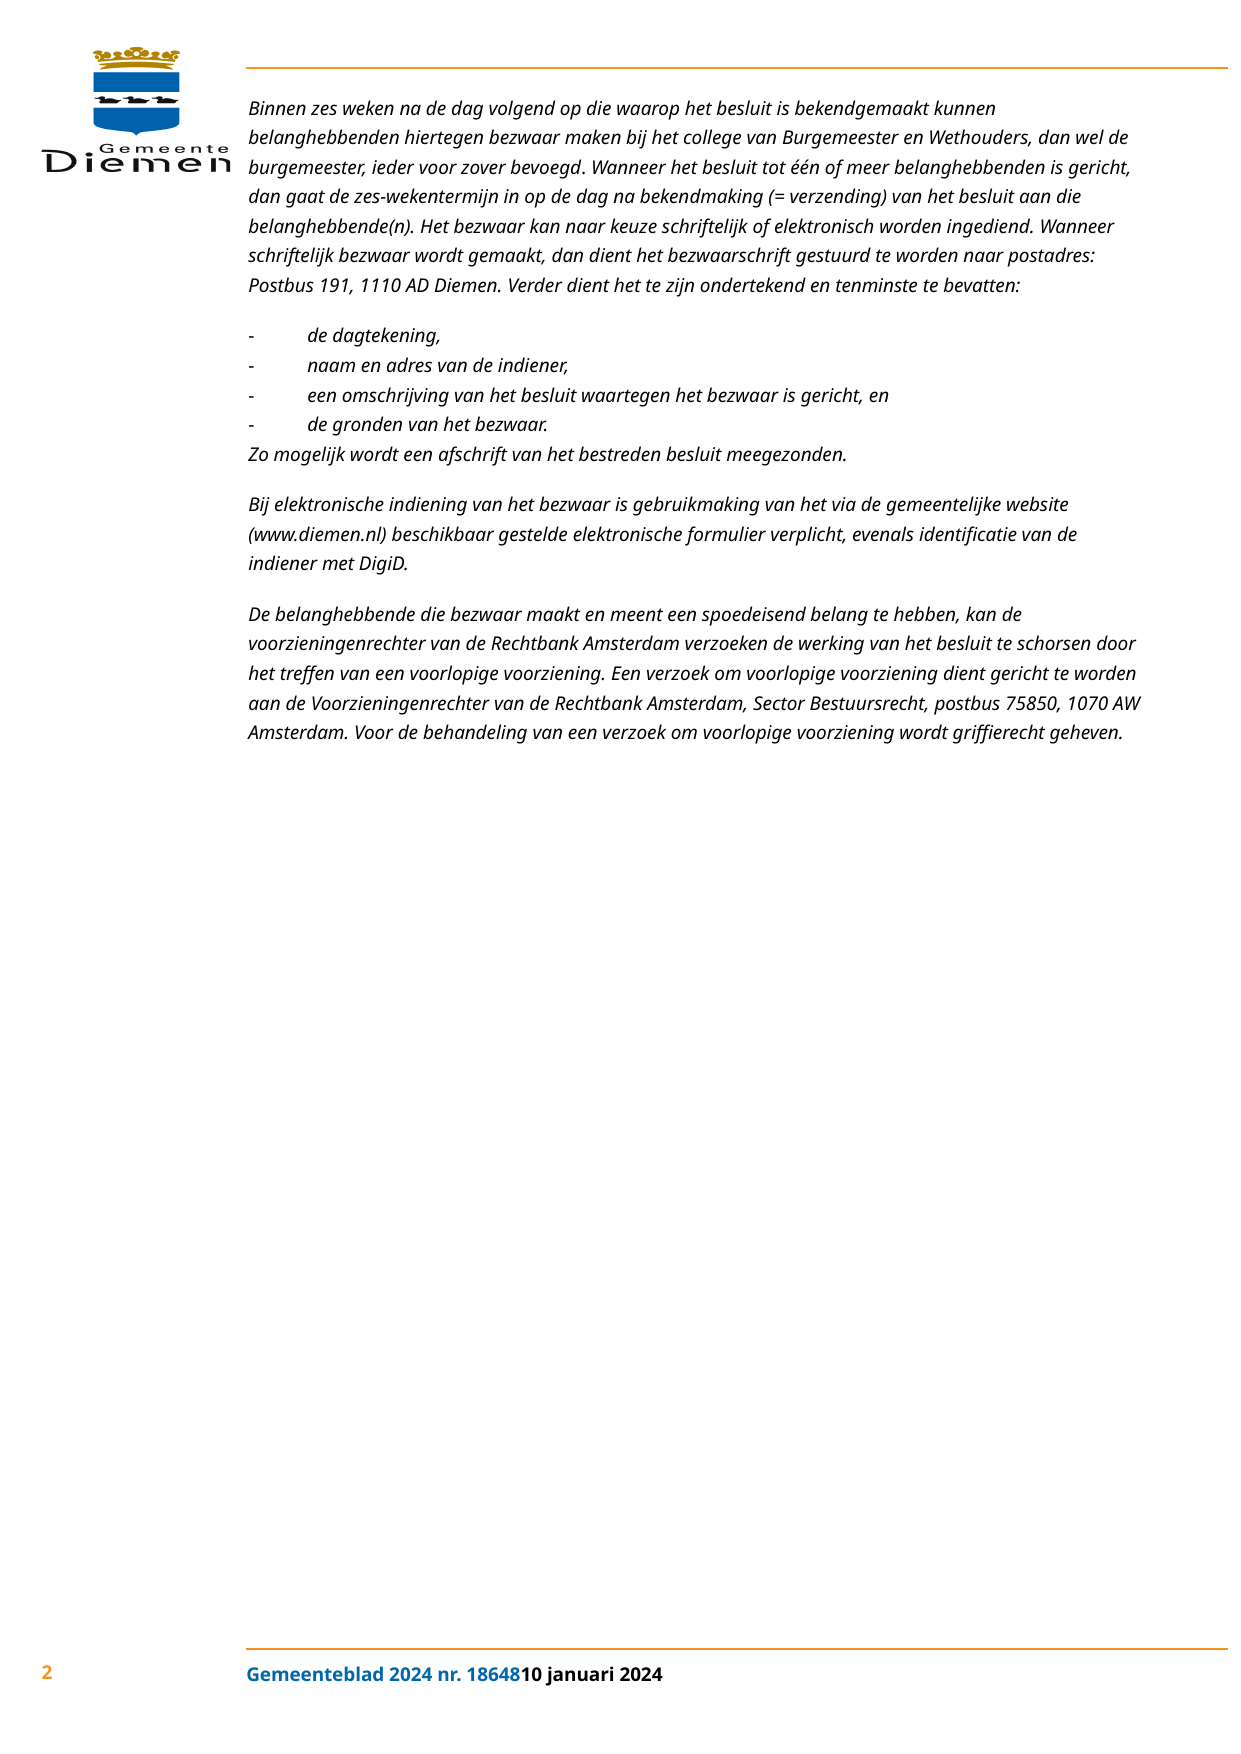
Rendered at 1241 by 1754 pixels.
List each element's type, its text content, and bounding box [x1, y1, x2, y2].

list de dagtekening, [248, 323, 1152, 348]
list naam en adres van de indiener, [248, 352, 1152, 378]
list de gronden van het bezwaar. [248, 411, 1152, 437]
list een omschrijving van het besluit waartegen het bezwaar is gericht, en [248, 382, 1152, 408]
text Binnen zes weken na de dag volgend op die waarop het besluit is bekendgemaakt kunnen belanghebbenden hiertegen bezwaar maken bij het college van Burgemeester en Wethouders, dan wel de burgemeester, ieder voor zover bevoegd. Wanneer het besluit tot één of meer belanghebbenden is gericht, dan gaat de zes-wekentermijn in op de dag na bekendmaking (= verzending) van het besluit aan die belanghebbende(n). Het bezwaar kan naar keuze schriftelijk of elektronisch worden ingediend. Wanneer schriftelijk bezwaar wordt gemaakt, dan dient het bezwaarschrift gestuurd te worden naar postadres: Postbus 191, 1110 AD Diemen. Verder dient het te zijn ondertekend en tenminste te bevatten: [248, 95, 1152, 298]
text Bij elektronische indiening van het bezwaar is gebruikmaking van het via de gemeentelijke website (www.diemen.nl) beschikbaar gestelde elektronische formulier verplicht, evenals identificatie van de indiener met DigiD. [248, 491, 1152, 576]
text Zo mogelijk wordt een afschrift van het bestreden besluit meegezonden. [248, 441, 1152, 467]
text De belanghebbende die bezwaar maakt en meent een spoedeisend belang te hebben, kan de voorzieningenrechter van de Rechtbank Amsterdam verzoeken de werking van het besluit te schorsen door het treffen van een voorlopige voorziening. Een verzoek om voorlopige voorziening dient gericht te worden aan de Voorzieningenrechter van de Rechtbank Amsterdam, Sector Bestuursrecht, postbus 75850, 1070 AW Amsterdam. Voor de behandeling van een verzoek om voorlopige voorziening wordt griffierecht geheven. [248, 601, 1152, 745]
picture [41, 47, 231, 172]
